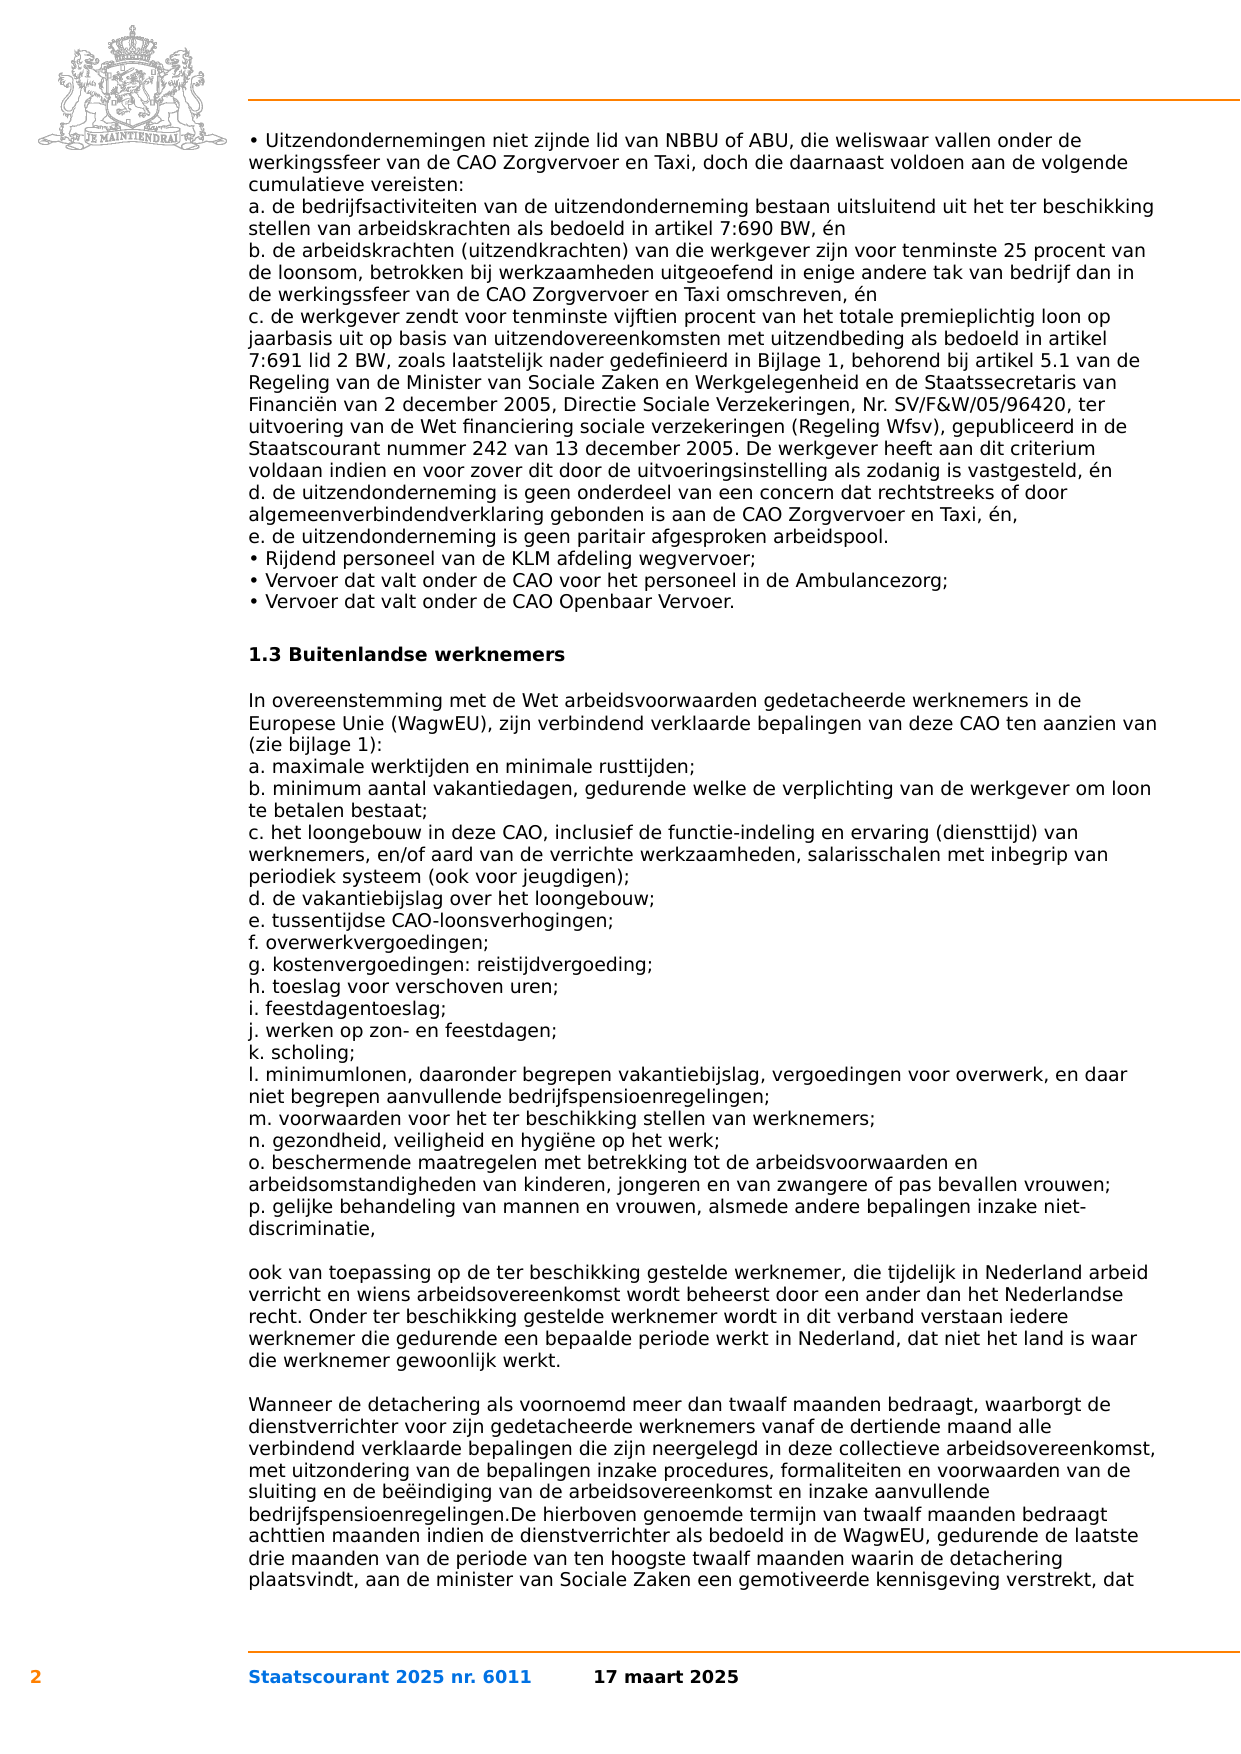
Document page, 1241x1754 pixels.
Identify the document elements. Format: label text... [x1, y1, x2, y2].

text m. voorwaarden voor het ter beschikking stellen van werknemers; [248, 1108, 1163, 1130]
text i. feestdagentoeslag; [248, 998, 1163, 1020]
text • Vervoer dat valt onder de CAO voor het personeel in de Ambulancezorg; [248, 569, 1163, 591]
text a. maximale werktijden en minimale rusttijden; [248, 756, 1163, 778]
text d. de vakantiebijslag over het loongebouw; [248, 888, 1163, 910]
text b. minimum aantal vakantiedagen, gedurende welke de verplichting van de werkgever om loon te betalen bestaat; [248, 778, 1163, 822]
text c. het loongebouw in deze CAO, inclusief de functie-indeling en ervaring (diensttijd) van werknemers, en/of aard van de verrichte werkzaamheden, salarisschalen met inbegrip van periodiek systeem (ook voor jeugdigen); [248, 822, 1163, 888]
text e. de uitzendonderneming is geen paritair afgesproken arbeidspool. [248, 526, 1163, 547]
text g. kostenvergoedingen: reistijdvergoeding; [248, 954, 1163, 976]
text p. gelijke behandeling van mannen en vrouwen, alsmede andere bepalingen inzake niet- discriminatie, [248, 1196, 1163, 1240]
text Wanneer de detachering als voornoemd meer dan twaalf maanden bedraagt, waarborgt de dienstverrichter voor zijn gedetacheerde werknemers vanaf de dertiende maand alle verbindend verklaarde bepalingen die zijn neergelegd in deze collectieve arbeidsovereenkomst, met uitzondering van de bepalingen inzake procedures, formaliteiten en voorwaarden van de sluiting en de beëindiging van de arbeidsovereenkomst en inzake aanvullende bedrijfspensioenregelingen.De hierboven genoemde termijn van twaalf maanden bedraagt achttien maanden indien de dienstverrichter als bedoeld in de WagwEU, gedurende de laatste drie maanden van de periode van ten hoogste twaalf maanden waarin de detachering plaatsvindt, aan de minister van Sociale Zaken een gemotiveerde kennisgeving verstrekt, dat [248, 1393, 1163, 1591]
text ook van toepassing op de ter beschikking gestelde werknemer, die tijdelijk in Nederland arbeid verricht en wiens arbeidsovereenkomst wordt beheerst door een ander dan het Nederlandse recht. Onder ter beschikking gestelde werknemer wordt in dit verband verstaan iedere werknemer die gedurende een bepaalde periode werkt in Nederland, dat niet het land is waar die werknemer gewoonlijk werkt. [248, 1262, 1163, 1372]
text d. de uitzendonderneming is geen onderdeel van een concern dat rechtstreeks of door algemeenverbindendverklaring gebonden is aan de CAO Zorgvervoer en Taxi, én, [248, 482, 1163, 526]
text h. toeslag voor verschoven uren; [248, 976, 1163, 998]
text j. werken op zon- en feestdagen; [248, 1020, 1163, 1042]
text • Rijdend personeel van de KLM afdeling wegvervoer; [248, 547, 1163, 569]
text l. minimumlonen, daaronder begrepen vakantiebijslag, vergoedingen voor overwerk, en daar niet begrepen aanvullende bedrijfspensioenregelingen; [248, 1064, 1163, 1108]
text f. overwerkvergoedingen; [248, 932, 1163, 954]
text • Uitzendondernemingen niet zijnde lid van NBBU of ABU, die weliswaar vallen onder de werkingssfeer van de CAO Zorgvervoer en Taxi, doch die daarnaast voldoen aan de volgende cumulatieve vereisten: [248, 130, 1163, 196]
text In overeenstemming met de Wet arbeidsvoorwaarden gedetacheerde werknemers in de Europese Unie (WagwEU), zijn verbindend verklaarde bepalingen van deze CAO ten aanzien van (zie bijlage 1): [248, 690, 1163, 756]
text n. gezondheid, veiligheid en hygiëne op het werk; [248, 1130, 1163, 1152]
subtitle 1.3 Buitenlandse werknemers [248, 643, 1163, 665]
text b. de arbeidskrachten (uitzendkrachten) van die werkgever zijn voor tenminste 25 procent van de loonsom, betrokken bij werkzaamheden uitgeoefend in enige andere tak van bedrijf dan in de werkingssfeer van de CAO Zorgvervoer en Taxi omschreven, én [248, 240, 1163, 306]
text o. beschermende maatregelen met betrekking tot de arbeidsvoorwaarden en arbeidsomstandigheden van kinderen, jongeren en van zwangere of pas bevallen vrouwen; [248, 1152, 1163, 1196]
text • Vervoer dat valt onder de CAO Openbaar Vervoer. [248, 591, 1163, 613]
text e. tussentijdse CAO-loonsverhogingen; [248, 910, 1163, 932]
text a. de bedrijfsactiviteiten van de uitzendonderneming bestaan uitsluitend uit het ter beschikking stellen van arbeidskrachten als bedoeld in artikel 7:690 BW, én [248, 196, 1163, 240]
text c. de werkgever zendt voor tenminste vijftien procent van het totale premieplichtig loon op jaarbasis uit op basis van uitzendovereenkomsten met uitzendbeding als bedoeld in artikel 7:691 lid 2 BW, zoals laatstelijk nader gedefinieerd in Bijlage 1, behorend bij artikel 5.1 van de Regeling van de Minister van Sociale Zaken en Werkgelegenheid en de Staatssecretaris van Financiën van 2 december 2005, Directie Sociale Verzekeringen, Nr. SV/F&W/05/96420, ter uitvoering van de Wet financiering sociale verzekeringen (Regeling Wfsv), gepubliceerd in de Staatscourant nummer 242 van 13 december 2005. De werkgever heeft aan dit criterium voldaan indien en voor zover dit door de uitvoeringsinstelling als zodanig is vastgesteld, én [248, 306, 1163, 482]
picture [38, 25, 227, 150]
text k. scholing; [248, 1042, 1163, 1064]
